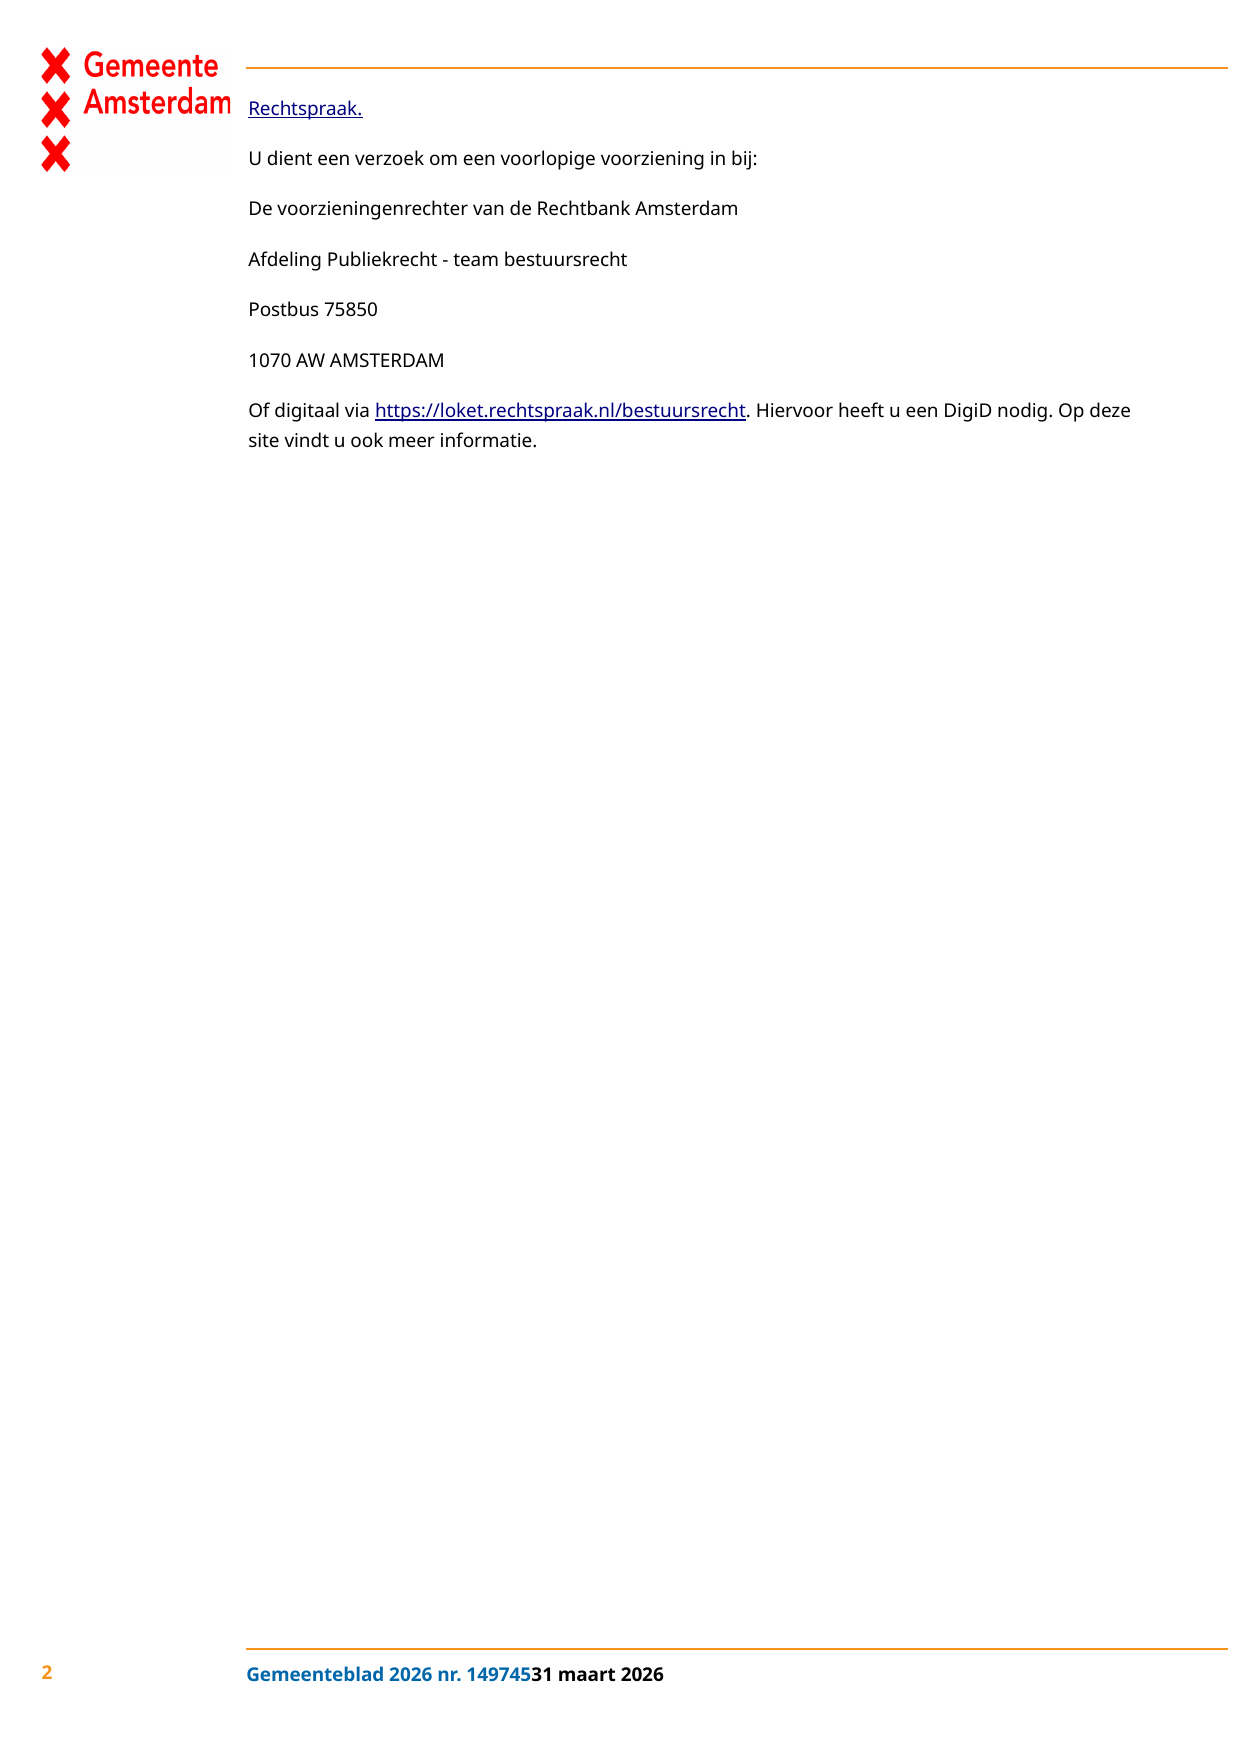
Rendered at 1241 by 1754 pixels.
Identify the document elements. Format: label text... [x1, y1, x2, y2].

text Of digitaal via https://loket.rechtspraak.nl/bestuursrecht. Hiervoor heeft u een DigiD nodig. Op deze site vindt u ook meer informatie. [248, 397, 1152, 453]
text Afdeling Publiekrecht - team bestuursrecht [248, 246, 1152, 272]
text Rechtspraak. [248, 95, 1152, 121]
text Postbus 75850 [248, 296, 1152, 322]
text U dient een verzoek om een voorlopige voorziening in bij: [248, 145, 1152, 171]
text 1070 AW AMSTERDAM [248, 347, 1152, 373]
picture [41, 47, 231, 172]
text De voorzieningenrechter van de Rechtbank Amsterdam [248, 196, 1152, 221]
